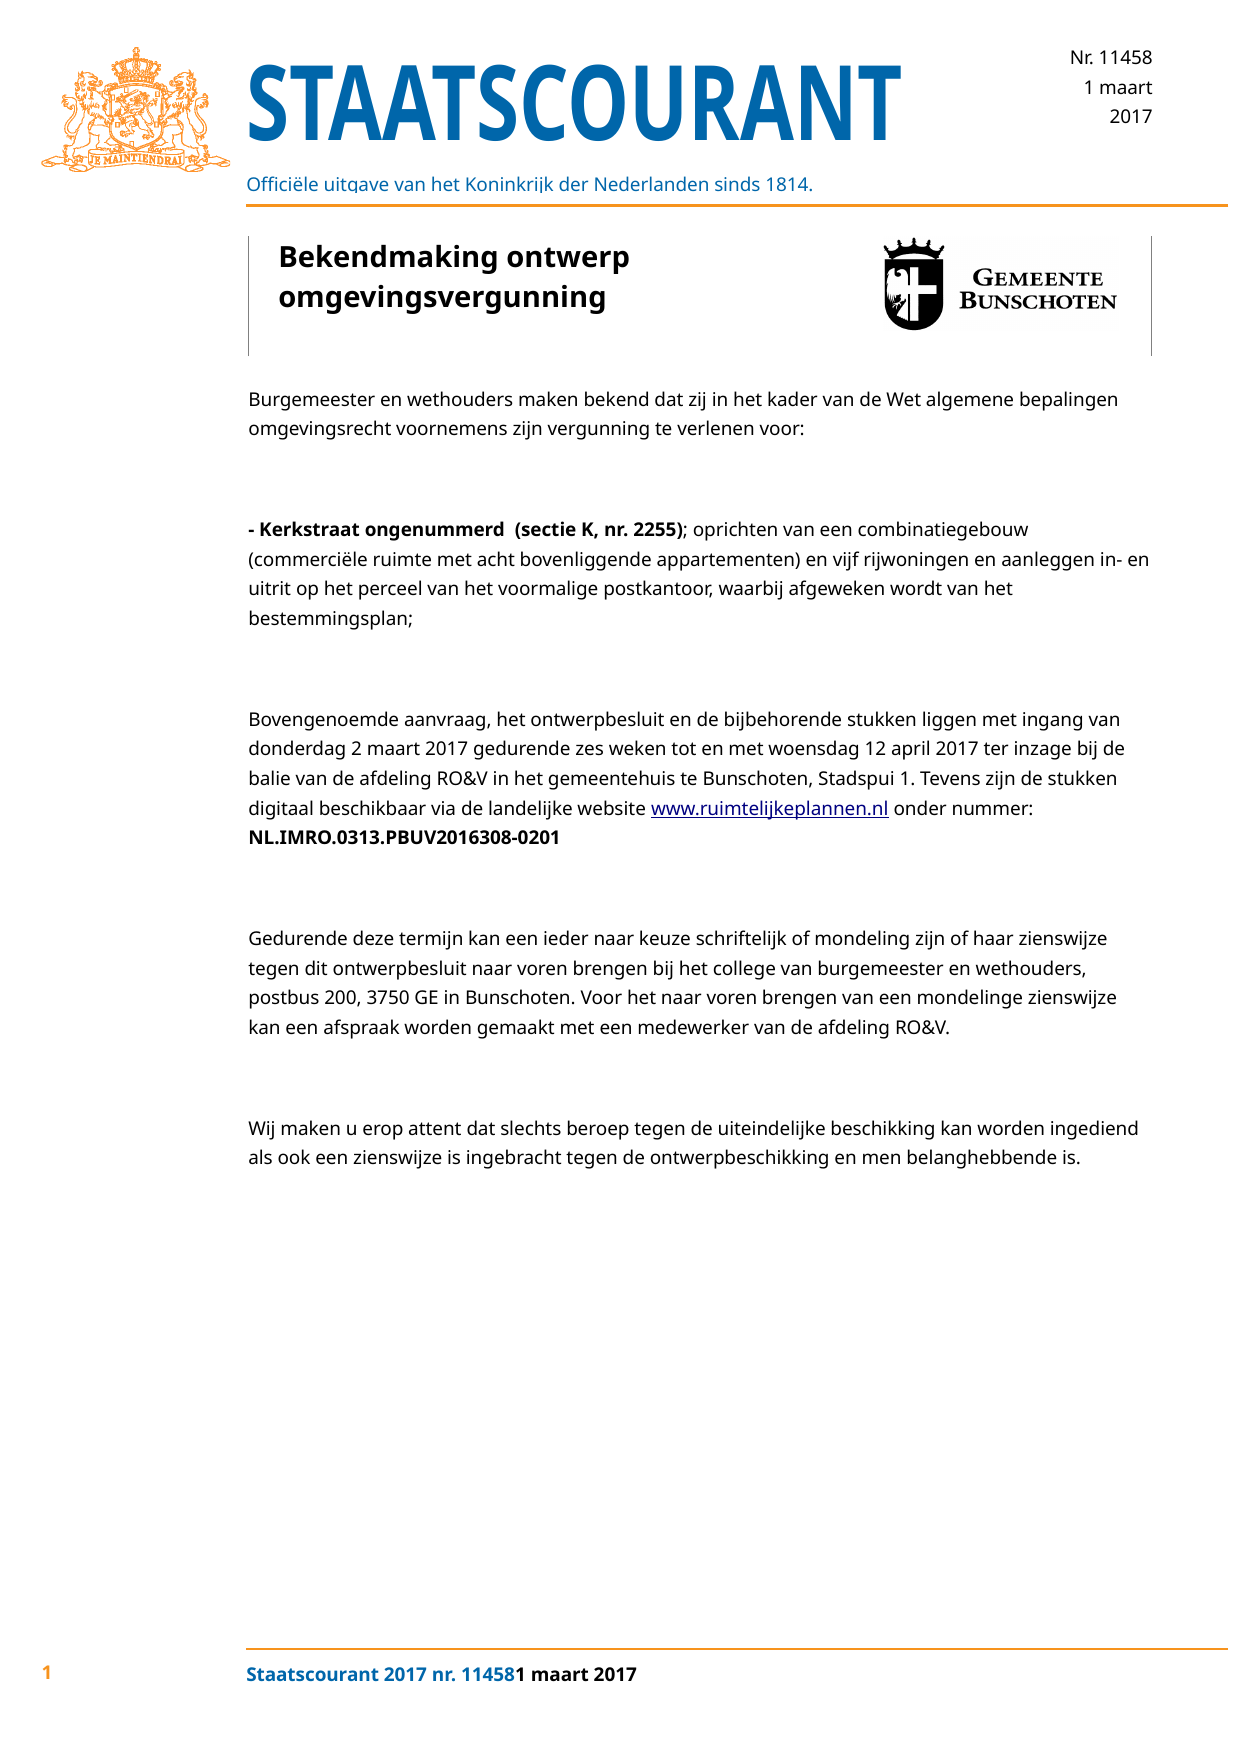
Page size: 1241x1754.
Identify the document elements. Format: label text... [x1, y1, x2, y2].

text Wij maken u erop attent dat slechts beroep tegen de uiteindelijke beschikking kan worden ingediend als ook een zienswijze is ingebracht tegen de ontwerpbeschikking en men belanghebbende is. [248, 1115, 1152, 1170]
text Bovengenoemde aanvraag, het ontwerpbesluit en de bijbehorende stukken liggen met ingang van donderdag 2 maart 2017 gedurende zes weken tot en met woensdag 12 april 2017 ter inzage bij de balie van de afdeling RO&V in het gemeentehuis te Bunschoten, Stadspui 1. Tevens zijn de stukken digitaal beschikbaar via de landelijke website www.ruimtelijkeplannen.nl onder nummer: NL.IMRO.0313.PBUV2016308-0201 [248, 706, 1152, 850]
table_header [850, 236, 1151, 356]
text Burgemeester en wethouders maken bekend dat zij in het kader van de Wet algemene bepalingen omgevingsrecht voornemens zijn vergunning te verlenen voor: [248, 386, 1152, 441]
picture [882, 236, 1119, 331]
text Gedurende deze termijn kan een ieder naar keuze schriftelijk of mondeling zijn of haar zienswijze tegen dit ontwerpbesluit naar voren brengen bij het college van burgemeester en wethouders, postbus 200, 3750 GE in Bunschoten. Voor het naar voren brengen van een mondelinge zienswijze kan een afspraak worden gemaakt met een medewerker van de afdeling RO&V. [248, 925, 1152, 1039]
picture [41, 47, 231, 172]
text - Kerkstraat ongenummerd (sectie K, nr. 2255); oprichten van een combinatiegebouw (commerciële ruimte met acht bovenliggende appartementen) en vijf rijwoningen en aanleggen in- en uitrit op het perceel van het voormalige postkantoor, waarbij afgeweken wordt van het bestemmingsplan; [248, 516, 1152, 631]
table_header Bekendmaking ontwerp omgevingsvergunning [249, 236, 850, 356]
